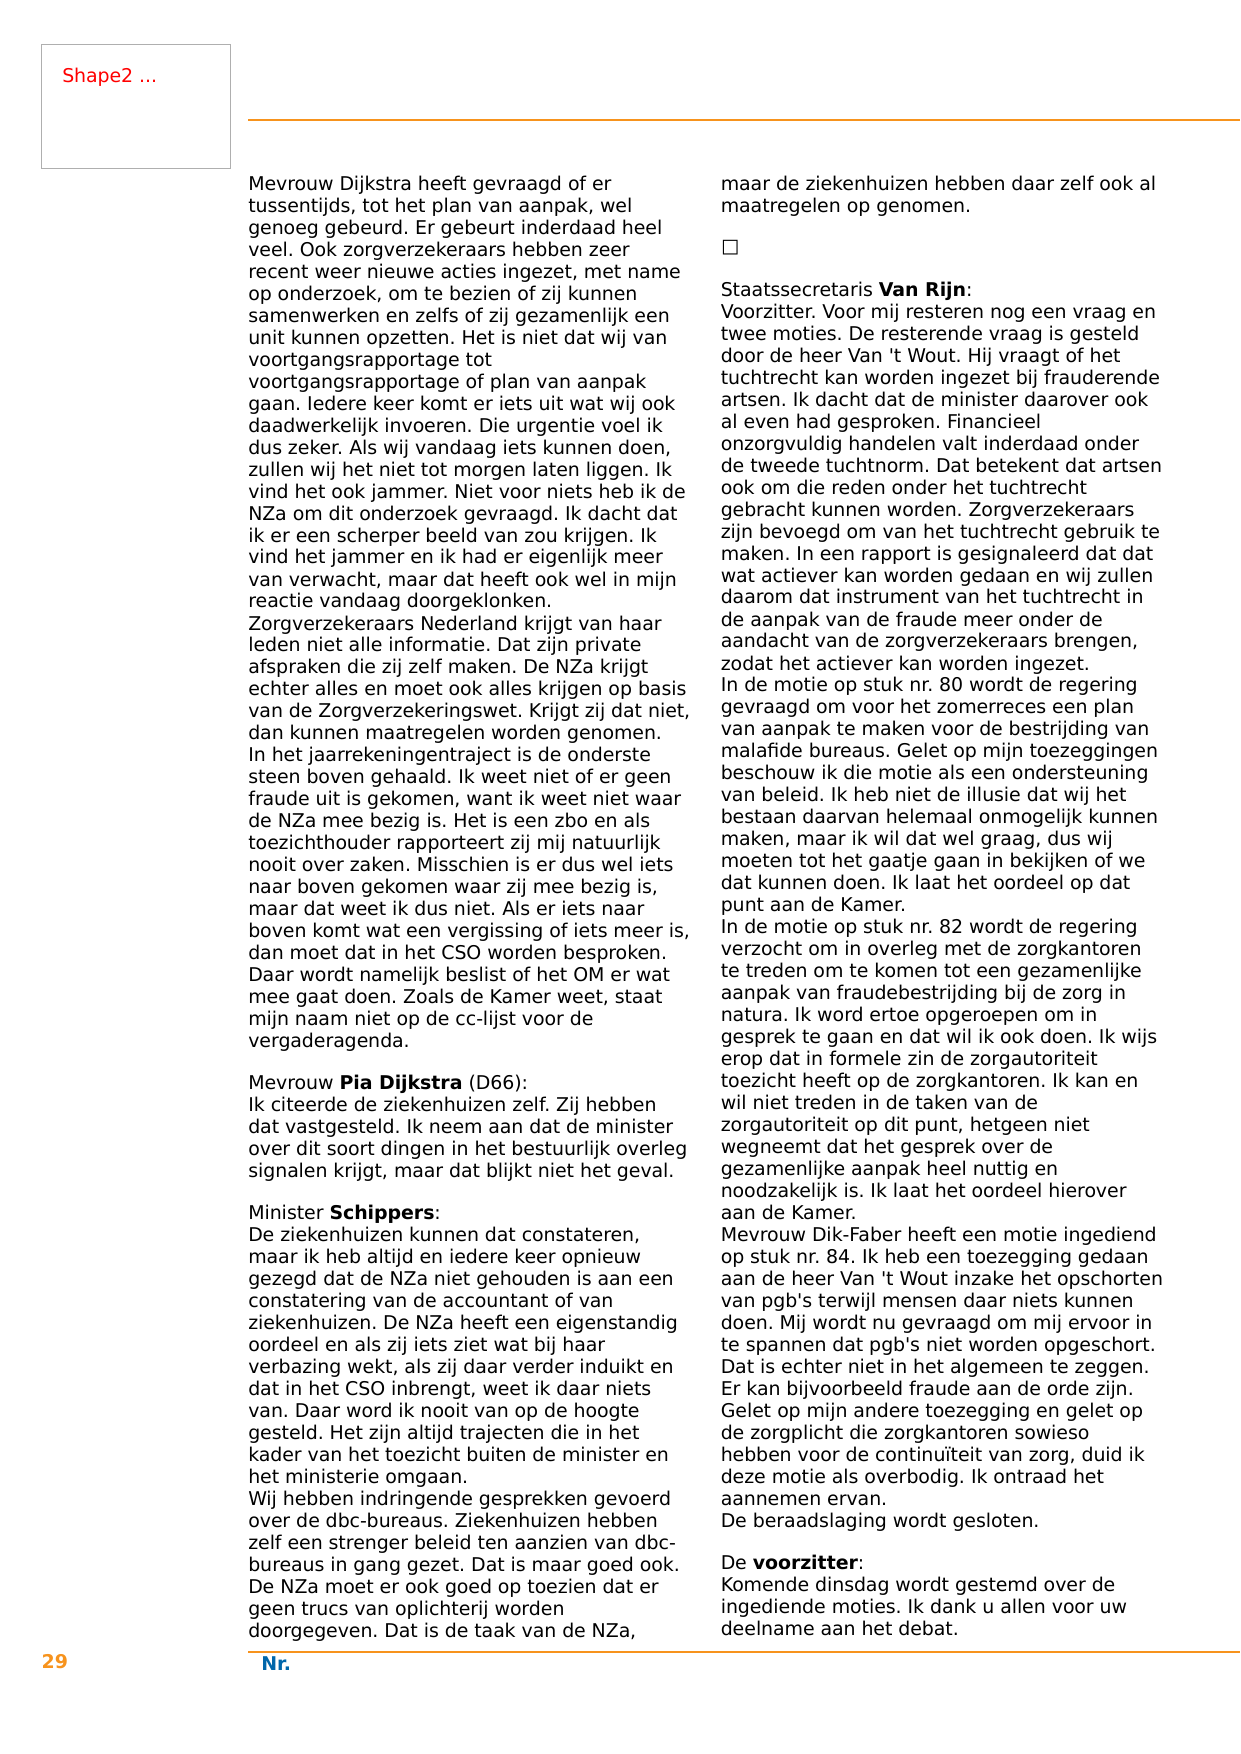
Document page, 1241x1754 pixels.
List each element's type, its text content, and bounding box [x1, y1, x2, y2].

text De voorzitter: [721, 1552, 1163, 1573]
text Minister Schippers: [248, 1202, 691, 1224]
text Staatssecretaris Van Rijn: [721, 279, 1163, 301]
text ⬜ [721, 237, 1163, 259]
text Voorzitter. Voor mij resteren nog een vraag en twee moties. De resterende vraag is gesteld door de heer Van 't Wout. Hij vraagt of het tuchtrecht kan worden ingezet bij frauderende artsen. Ik dacht dat de minister daarover ook al even had gesproken. Financieel onzorgvuldig handelen valt inderdaad onder de tweede tuchtnorm. Dat betekent dat artsen ook om die reden onder het tuchtrecht gebracht kunnen worden. Zorgverzekeraars zijn bevoegd om van het tuchtrecht gebruik te maken. In een rapport is gesignaleerd dat dat wat actiever kan worden gedaan en wij zullen daarom dat instrument van het tuchtrecht in de aanpak van de fraude meer onder de aandacht van de zorgverzekeraars brengen, zodat het actiever kan worden ingezet. [721, 301, 1163, 674]
text Mevrouw Dijkstra heeft gevraagd of er tussentijds, tot het plan van aanpak, wel genoeg gebeurd. Er gebeurt inderdaad heel veel. Ook zorgverzekeraars hebben zeer recent weer nieuwe acties ingezet, met name op onderzoek, om te bezien of zij kunnen samenwerken en zelfs of zij gezamenlijk een unit kunnen opzetten. Het is niet dat wij van voortgangsrapportage tot voortgangsrapportage of plan van aanpak gaan. Iedere keer komt er iets uit wat wij ook daadwerkelijk invoeren. Die urgentie voel ik dus zeker. Als wij vandaag iets kunnen doen, zullen wij het niet tot morgen laten liggen. Ik vind het ook jammer. Niet voor niets heb ik de NZa om dit onderzoek gevraagd. Ik dacht dat ik er een scherper beeld van zou krijgen. Ik vind het jammer en ik had er eigenlijk meer van verwacht, maar dat heeft ook wel in mijn reactie vandaag doorgeklonken. [248, 173, 691, 612]
text De beraadslaging wordt gesloten. [721, 1509, 1163, 1532]
text In de motie op stuk nr. 82 wordt de regering verzocht om in overleg met de zorgkantoren te treden om te komen tot een gezamenlijke aanpak van fraudebestrijding bij de zorg in natura. Ik word ertoe opgeroepen om in gesprek te gaan en dat wil ik ook doen. Ik wijs erop dat in formele zin de zorgautoriteit toezicht heeft op de zorgkantoren. Ik kan en wil niet treden in de taken van de zorgautoriteit op dit punt, hetgeen niet wegneemt dat het gesprek over de gezamenlijke aanpak heel nuttig en noodzakelijk is. Ik laat het oordeel hierover aan de Kamer. [721, 916, 1163, 1224]
text maar de ziekenhuizen hebben daar zelf ook al maatregelen op genomen. [721, 173, 1163, 217]
text In het jaarrekeningentraject is de onderste steen boven gehaald. Ik weet niet of er geen fraude uit is gekomen, want ik weet niet waar de NZa mee bezig is. Het is een zbo en als toezichthouder rapporteert zij mij natuurlijk nooit over zaken. Misschien is er dus wel iets naar boven gekomen waar zij mee bezig is, maar dat weet ik dus niet. Als er iets naar boven komt wat een vergissing of iets meer is, dan moet dat in het CSO worden besproken. Daar wordt namelijk beslist of het OM er wat mee gaat doen. Zoals de Kamer weet, staat mijn naam niet op de cc-lijst voor de vergaderagenda. [248, 744, 691, 1052]
text Ik citeerde de ziekenhuizen zelf. Zij hebben dat vastgesteld. Ik neem aan dat de minister over dit soort dingen in het bestuurlijk overleg signalen krijgt, maar dat blijkt niet het geval. [248, 1094, 691, 1182]
text Wij hebben indringende gesprekken gevoerd over de dbc-bureaus. Ziekenhuizen hebben zelf een strenger beleid ten aanzien van dbc-bureaus in gang gezet. Dat is maar goed ook. De NZa moet er ook goed op toezien dat er geen trucs van oplichterij worden doorgegeven. Dat is de taak van de NZa, [248, 1488, 691, 1641]
text De ziekenhuizen kunnen dat constateren, maar ik heb altijd en iedere keer opnieuw gezegd dat de NZa niet gehouden is aan een constatering van de accountant of van ziekenhuizen. De NZa heeft een eigenstandig oordeel en als zij iets ziet wat bij haar verbazing wekt, als zij daar verder induikt en dat in het CSO inbrengt, weet ik daar niets van. Daar word ik nooit van op de hoogte gesteld. Het zijn altijd trajecten die in het kader van het toezicht buiten de minister en het ministerie omgaan. [248, 1224, 691, 1488]
text Komende dinsdag wordt gestemd over de ingediende moties. Ik dank u allen voor uw deelname aan het debat. [721, 1573, 1163, 1639]
text In de motie op stuk nr. 80 wordt de regering gevraagd om voor het zomerreces een plan van aanpak te maken voor de bestrijding van malafide bureaus. Gelet op mijn toezeggingen beschouw ik die motie als een ondersteuning van beleid. Ik heb niet de illusie dat wij het bestaan daarvan helemaal onmogelijk kunnen maken, maar ik wil dat wel graag, dus wij moeten tot het gaatje gaan in bekijken of we dat kunnen doen. Ik laat het oordeel op dat punt aan de Kamer. [721, 674, 1163, 916]
text Mevrouw Dik-Faber heeft een motie ingediend op stuk nr. 84. Ik heb een toezegging gedaan aan de heer Van 't Wout inzake het opschorten van pgb's terwijl mensen daar niets kunnen doen. Mij wordt nu gevraagd om mij ervoor in te spannen dat pgb's niet worden opgeschort. Dat is echter niet in het algemeen te zeggen. Er kan bijvoorbeeld fraude aan de orde zijn. Gelet op mijn andere toezegging en gelet op de zorgplicht die zorgkantoren sowieso hebben voor de continuïteit van zorg, duid ik deze motie als overbodig. Ik ontraad het aannemen ervan. [721, 1224, 1163, 1509]
text Zorgverzekeraars Nederland krijgt van haar leden niet alle informatie. Dat zijn private afspraken die zij zelf maken. De NZa krijgt echter alles en moet ook alles krijgen op basis van de Zorgverzekeringswet. Krijgt zij dat niet, dan kunnen maatregelen worden genomen. [248, 612, 691, 744]
text Mevrouw Pia Dijkstra (D66): [248, 1072, 691, 1094]
